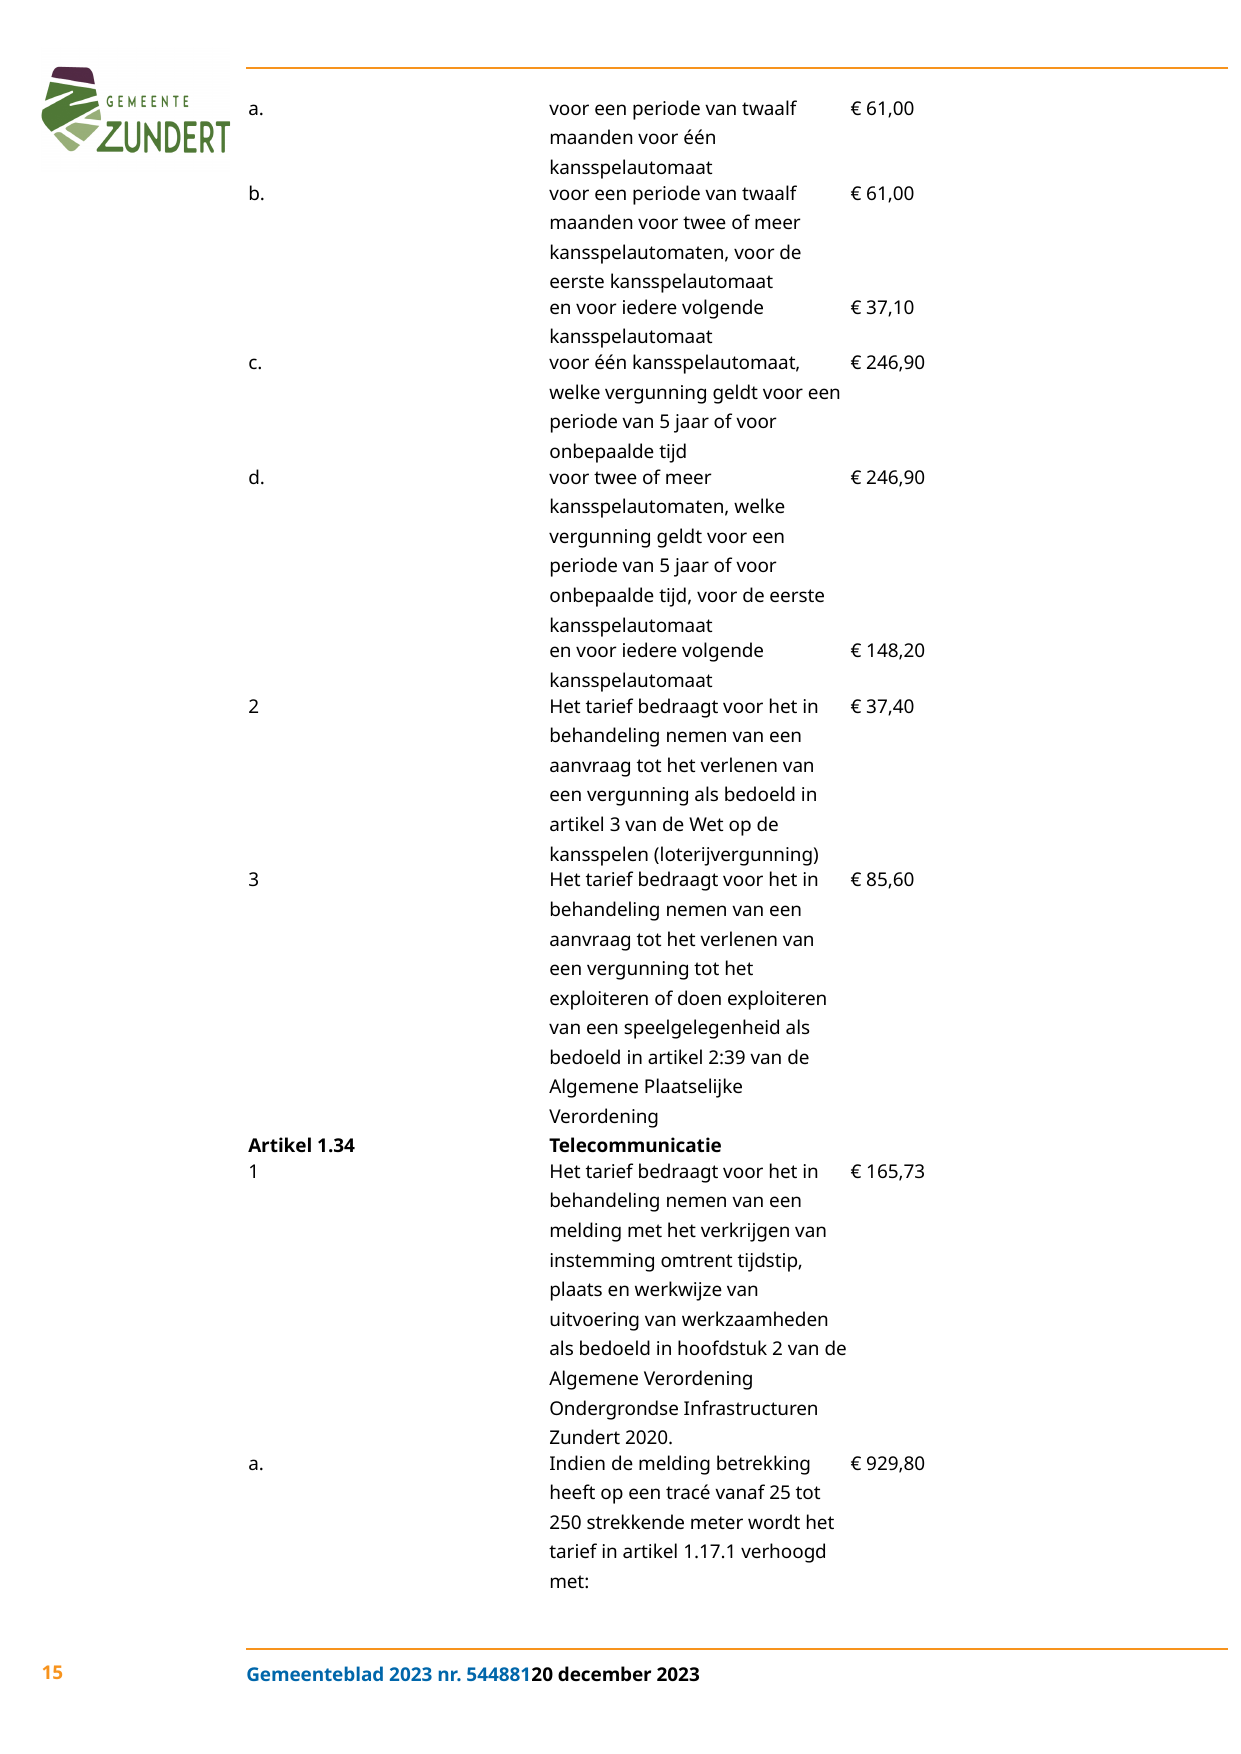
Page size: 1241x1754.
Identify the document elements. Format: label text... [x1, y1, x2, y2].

table_cell d. [248, 464, 549, 693]
table_cell € 165,73 [850, 1158, 1152, 1450]
table_cell Het tarief bedraagt voor het in behandeling nemen van een aanvraag tot het verlenen van een vergunning tot het exploiteren of doen exploiteren van een speelgelegenheid als bedoeld in artikel 2:39 van de Algemene Plaatselijke Verordening [549, 867, 850, 1129]
table_header [850, 1132, 1152, 1158]
table_cell voor een periode van twaalf maanden voor twee of meer kansspelautomaten, voor de eerste kansspelautomaat [549, 180, 850, 294]
table_cell voor twee of meer kansspelautomaten, welke vergunning geldt voor een periode van 5 jaar of voor onbepaalde tijd, voor de eerste kansspelautomaat [549, 464, 850, 638]
table_cell c. [248, 350, 549, 464]
table_header Telecommunicatie [549, 1132, 850, 1158]
table_cell € 246,90 [850, 350, 1152, 464]
table_cell en voor iedere volgende kansspelautomaat [549, 638, 850, 693]
table_cell € 37,10 [850, 294, 1152, 349]
table_cell b. [248, 180, 549, 349]
table_cell € 929,80 [850, 1450, 1152, 1594]
table_cell a. [248, 1450, 549, 1594]
table_cell 3 [248, 867, 549, 1129]
table_cell voor één kansspelautomaat, welke vergunning geldt voor een periode van 5 jaar of voor onbepaalde tijd [549, 350, 850, 464]
table_cell Het tarief bedraagt voor het in behandeling nemen van een melding met het verkrijgen van instemming omtrent tijdstip, plaats en werkwijze van uitvoering van werkzaamheden als bedoeld in hoofdstuk 2 van de Algemene Verordening Ondergrondse Infrastructuren Zundert 2020. [549, 1158, 850, 1450]
table_cell Het tarief bedraagt voor het in behandeling nemen van een aanvraag tot het verlenen van een vergunning als bedoeld in artikel 3 van de Wet op de kansspelen (loterijvergunning) [549, 693, 850, 867]
picture [41, 47, 231, 172]
table_cell Indien de melding betrekking heeft op een tracé vanaf 25 tot 250 strekkende meter wordt het tarief in artikel 1.17.1 verhoogd met: [549, 1450, 850, 1594]
table_cell en voor iedere volgende kansspelautomaat [549, 294, 850, 349]
table_cell € 148,20 [850, 638, 1152, 693]
table_cell 2 [248, 693, 549, 867]
table_cell € 37,40 [850, 693, 1152, 867]
table_cell € 85,60 [850, 867, 1152, 1129]
table_cell 1 [248, 1158, 549, 1450]
table_cell a. [248, 95, 549, 180]
table_cell € 246,90 [850, 464, 1152, 638]
table_header Artikel 1.34 [248, 1132, 549, 1158]
table_cell voor een periode van twaalf maanden voor één kansspelautomaat [549, 95, 850, 180]
table_cell € 61,00 [850, 95, 1152, 180]
table_cell € 61,00 [850, 180, 1152, 294]
